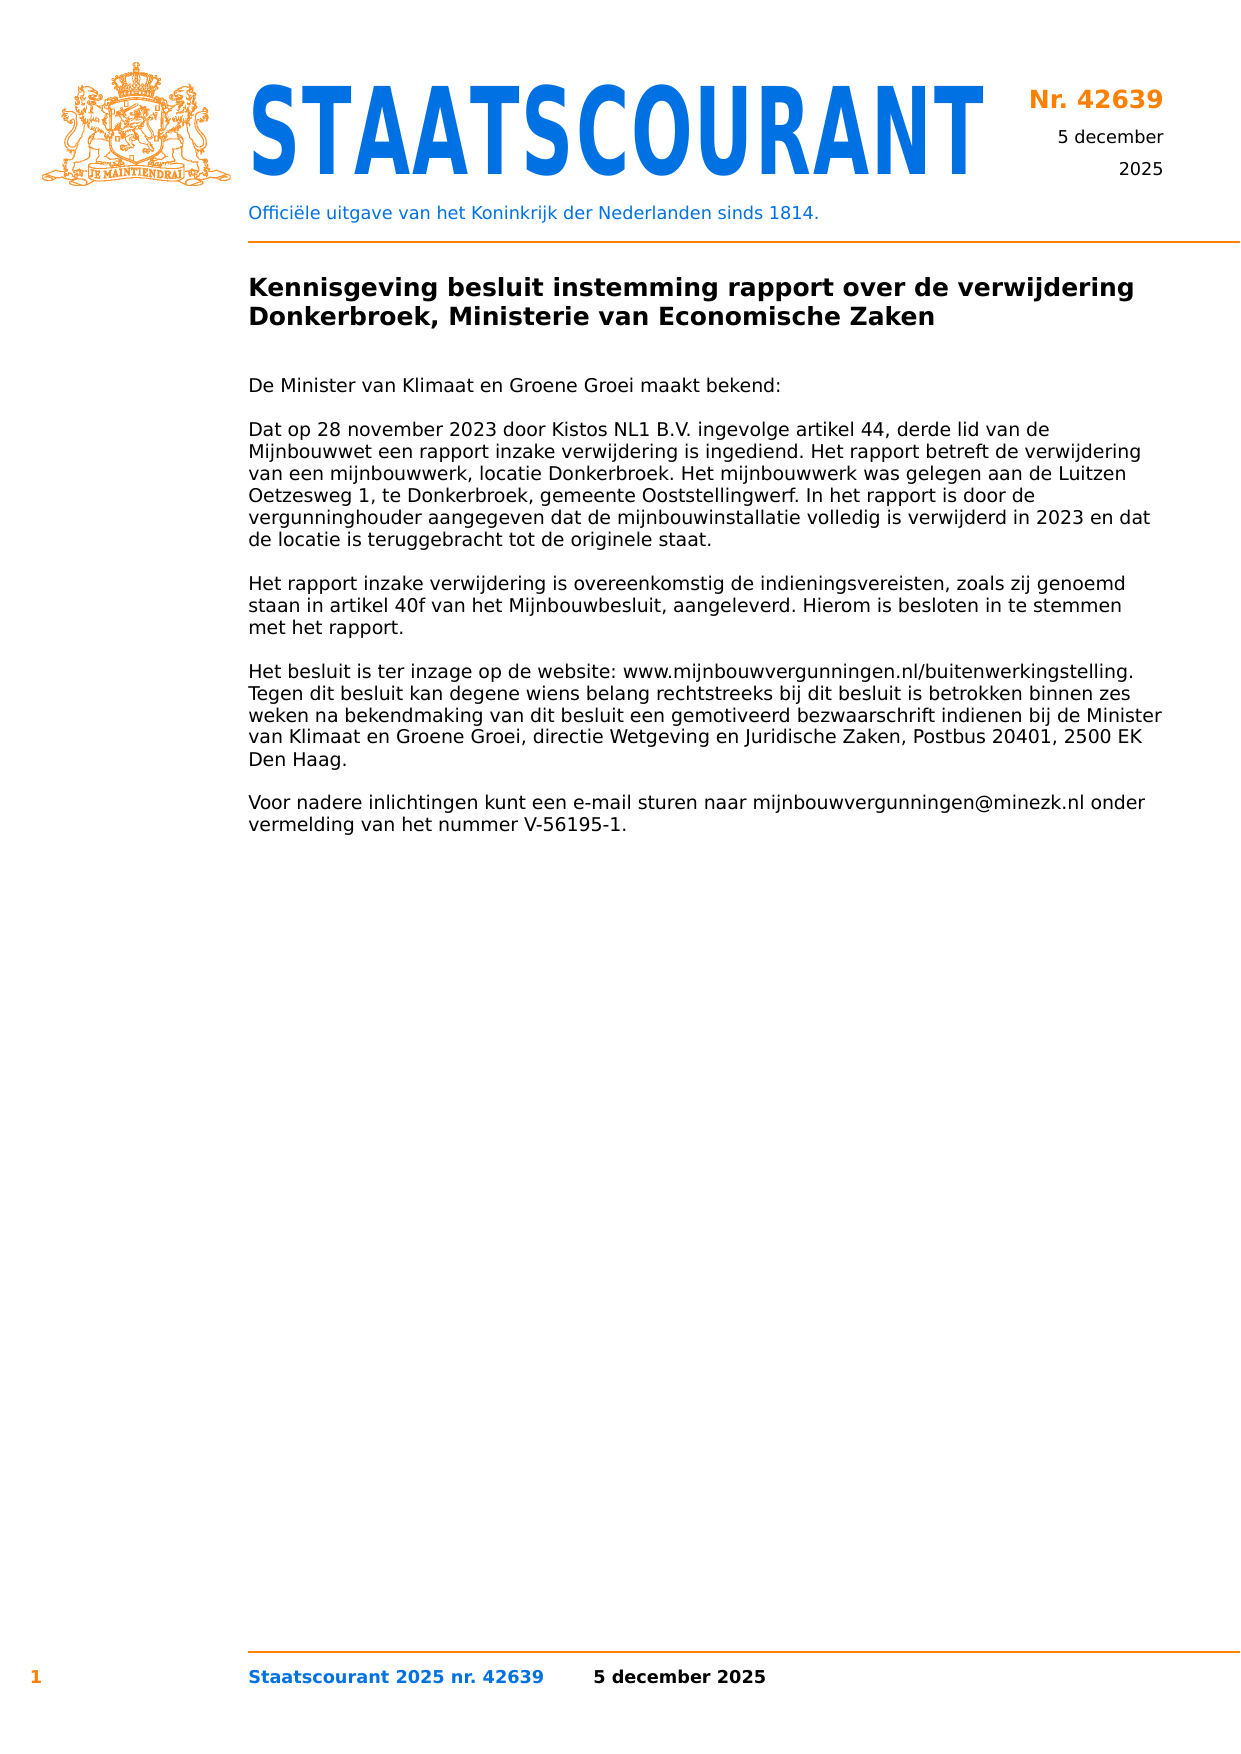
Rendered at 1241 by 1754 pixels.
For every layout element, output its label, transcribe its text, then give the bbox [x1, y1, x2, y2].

table_header Nr. 42639 [998, 62, 1240, 121]
text Voor nadere inlichtingen kunt een e-mail sturen naar mijnbouwvergunningen@minezk.nl onder vermelding van het nummer V-56195-1. [248, 792, 1163, 836]
subtitle Kennisgeving besluit instemming rapport over de verwijdering Donkerbroek, Ministerie van Economische Zaken [248, 273, 1163, 331]
table_header STAATSCOURANT [248, 62, 998, 203]
table_cell Officiële uitgave van het Koninkrijk der Nederlanden sinds 1814. [248, 203, 1240, 241]
text De Minister van Klimaat en Groene Groei maakt bekend: [248, 375, 1163, 397]
table_cell 5 december [998, 121, 1240, 153]
picture [41, 62, 231, 186]
table_cell 2025 [998, 153, 1240, 203]
text Het rapport inzake verwijdering is overeenkomstig de indieningsvereisten, zoals zij genoemd staan in artikel 40f van het Mijnbouwbesluit, aangeleverd. Hierom is besloten in te stemmen met het rapport. [248, 573, 1163, 639]
text Het besluit is ter inzage op de website: www.mijnbouwvergunningen.nl/buitenwerkingstelling. Tegen dit besluit kan degene wiens belang rechtstreeks bij dit besluit is betrokken binnen zes weken na bekendmaking van dit besluit een gemotiveerd bezwaarschrift indienen bij de Minister van Klimaat en Groene Groei, directie Wetgeving en Juridische Zaken, Postbus 20401, 2500 EK Den Haag. [248, 661, 1163, 770]
text Dat op 28 november 2023 door Kistos NL1 B.V. ingevolge artikel 44, derde lid van de Mijnbouwwet een rapport inzake verwijdering is ingediend. Het rapport betreft de verwijdering van een mijnbouwwerk, locatie Donkerbroek. Het mijnbouwwerk was gelegen aan de Luitzen Oetzesweg 1, te Donkerbroek, gemeente Ooststellingwerf. In het rapport is door de vergunninghouder aangegeven dat de mijnbouwinstallatie volledig is verwijderd in 2023 en dat de locatie is teruggebracht tot de originele staat. [248, 419, 1163, 551]
table_header [25, 62, 248, 241]
